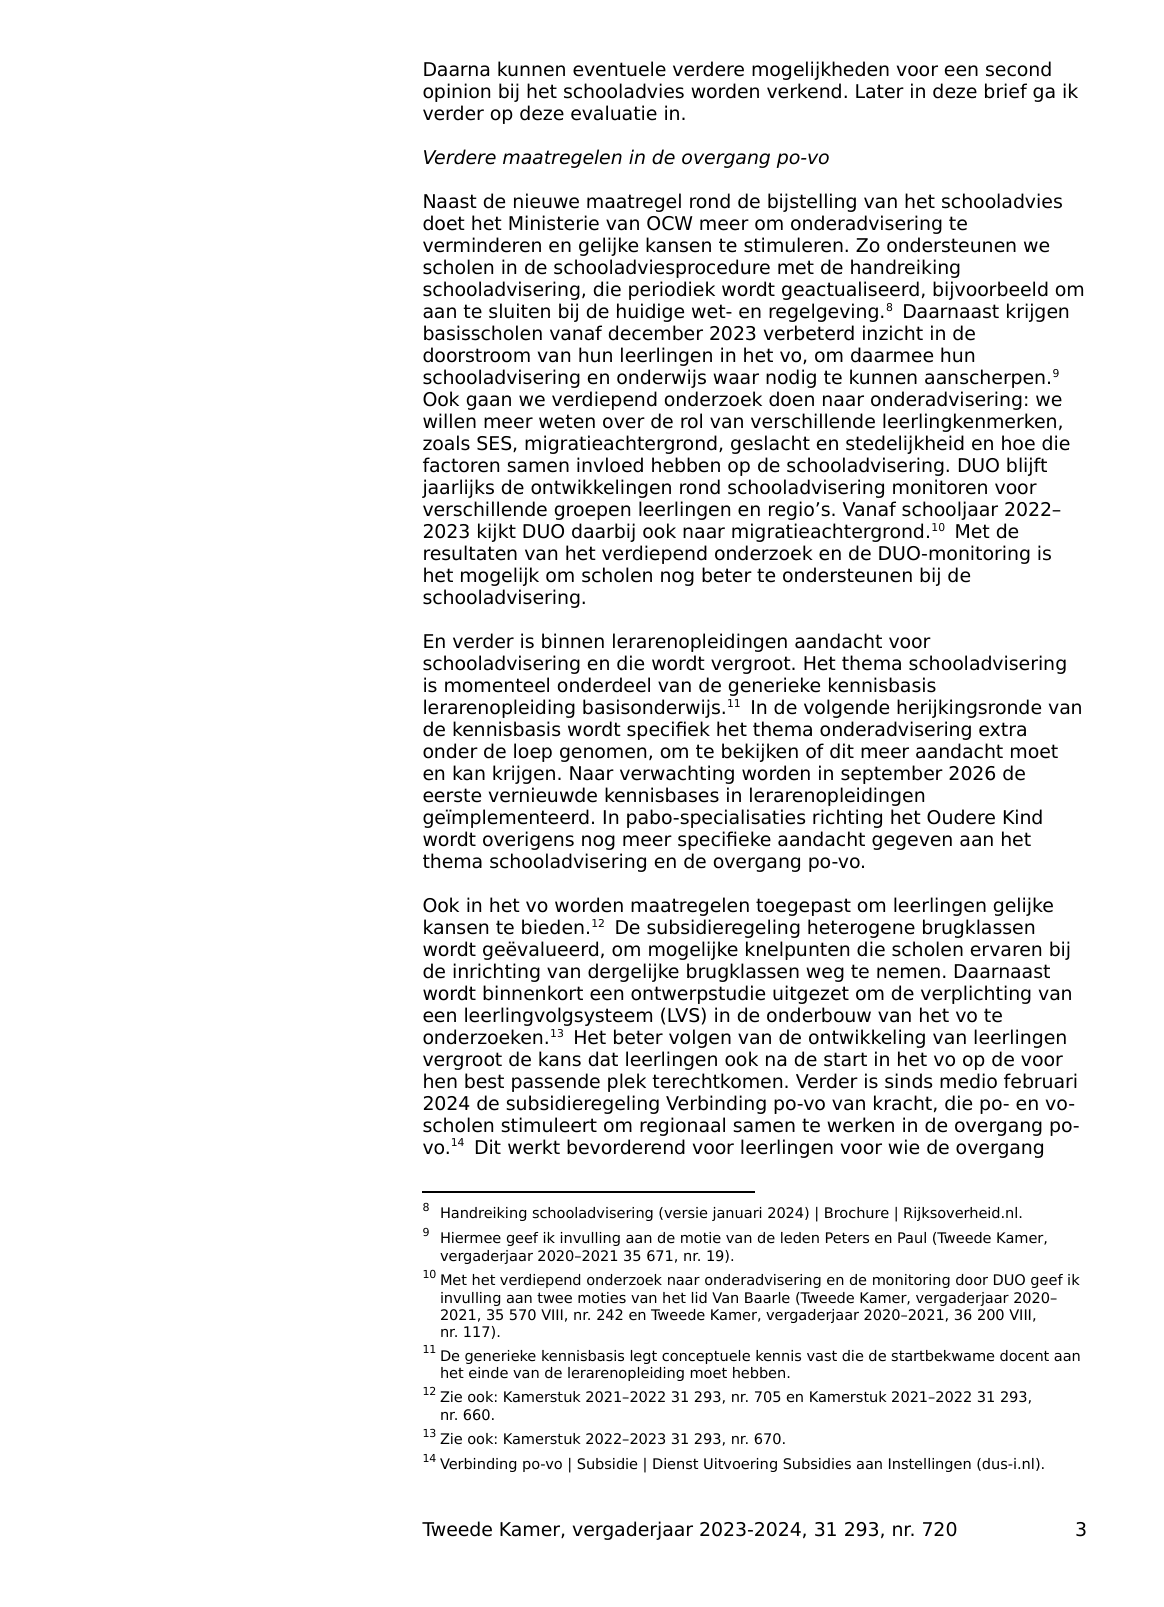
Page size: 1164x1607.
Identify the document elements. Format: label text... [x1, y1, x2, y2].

text De generieke kennisbasis legt conceptuele kennis vast die de startbekwame docent aan het einde van de lerarenopleiding moet hebben. [422, 1343, 1087, 1382]
text Handreiking schooladvisering (versie januari 2024) | Brochure | Rijksoverheid.nl. [422, 1201, 1087, 1223]
text Ook in het vo worden maatregelen toegepast om leerlingen gelijke kansen te bieden. De subsidieregeling heterogene brugklassen wordt geëvalueerd, om mogelijke knelpunten die scholen ervaren bij de inrichting van dergelijke brugklassen weg te nemen. Daarnaast wordt binnenkort een ontwerpstudie uitgezet om de verplichting van een leerlingvolgsysteem (LVS) in de onderbouw van het vo te onderzoeken. Het beter volgen van de ontwikkeling van leerlingen vergroot de kans dat leerlingen ook na de start in het vo op de voor hen best passende plek terechtkomen. Verder is sinds medio februari 2024 de subsidieregeling Verbinding po-vo van kracht, die po- en vo-scholen stimuleert om regionaal samen te werken in de overgang po-vo. Dit werkt bevorderend voor leerlingen voor wie de overgang [422, 895, 1087, 1159]
text Daarna kunnen eventuele verdere mogelijkheden voor een second opinion bij het schooladvies worden verkend. Later in deze brief ga ik verder op deze evaluatie in. [422, 59, 1087, 125]
text Zie ook: Kamerstuk 2021–2022 31 293, nr. 705 en Kamerstuk 2021–2022 31 293, nr. 660. [422, 1385, 1087, 1424]
text Met het verdiepend onderzoek naar onderadvisering en de monitoring door DUO geef ik invulling aan twee moties van het lid Van Baarle (Tweede Kamer, vergaderjaar 2020–2021, 35 570 VIII, nr. 242 en Tweede Kamer, vergaderjaar 2020–2021, 36 200 VIII, nr. 117). [422, 1268, 1087, 1341]
text Hiermee geef ik invulling aan de motie van de leden Peters en Paul (Tweede Kamer, vergaderjaar 2020–2021 35 671, nr. 19). [422, 1226, 1087, 1265]
text Verbinding po-vo | Subsidie | Dienst Uitvoering Subsidies aan Instellingen (dus-i.nl). [422, 1452, 1087, 1474]
text En verder is binnen lerarenopleidingen aandacht voor schooladvisering en die wordt vergroot. Het thema schooladvisering is momenteel onderdeel van de generieke kennisbasis lerarenopleiding basisonderwijs. In de volgende herijkingsronde van de kennisbasis wordt specifiek het thema onderadvisering extra onder de loep genomen, om te bekijken of dit meer aandacht moet en kan krijgen. Naar verwachting worden in september 2026 de eerste vernieuwde kennisbases in lerarenopleidingen geïmplementeerd. In pabo-specialisaties richting het Oudere Kind wordt overigens nog meer specifieke aandacht gegeven aan het thema schooladvisering en de overgang po-vo. [422, 631, 1087, 873]
subtitle Verdere maatregelen in de overgang po-vo [422, 147, 1087, 169]
text Zie ook: Kamerstuk 2022–2023 31 293, nr. 670. [422, 1427, 1087, 1449]
text Naast de nieuwe maatregel rond de bijstelling van het schooladvies doet het Ministerie van OCW meer om onderadvisering te verminderen en gelijke kansen te stimuleren. Zo ondersteunen we scholen in de schooladviesprocedure met de handreiking schooladvisering, die periodiek wordt geactualiseerd, bijvoorbeeld om aan te sluiten bij de huidige wet- en regelgeving. Daarnaast krijgen basisscholen vanaf december 2023 verbeterd inzicht in de doorstroom van hun leerlingen in het vo, om daarmee hun schooladvisering en onderwijs waar nodig te kunnen aanscherpen. Ook gaan we verdiepend onderzoek doen naar onderadvisering: we willen meer weten over de rol van verschillende leerlingkenmerken, zoals SES, migratieachtergrond, geslacht en stedelijkheid en hoe die factoren samen invloed hebben op de schooladvisering. DUO blijft jaarlijks de ontwikkelingen rond schooladvisering monitoren voor verschillende groepen leerlingen en regio’s. Vanaf schooljaar 2022–2023 kijkt DUO daarbij ook naar migratieachtergrond. Met de resultaten van het verdiepend onderzoek en de DUO-monitoring is het mogelijk om scholen nog beter te ondersteunen bij de schooladvisering. [422, 191, 1087, 609]
